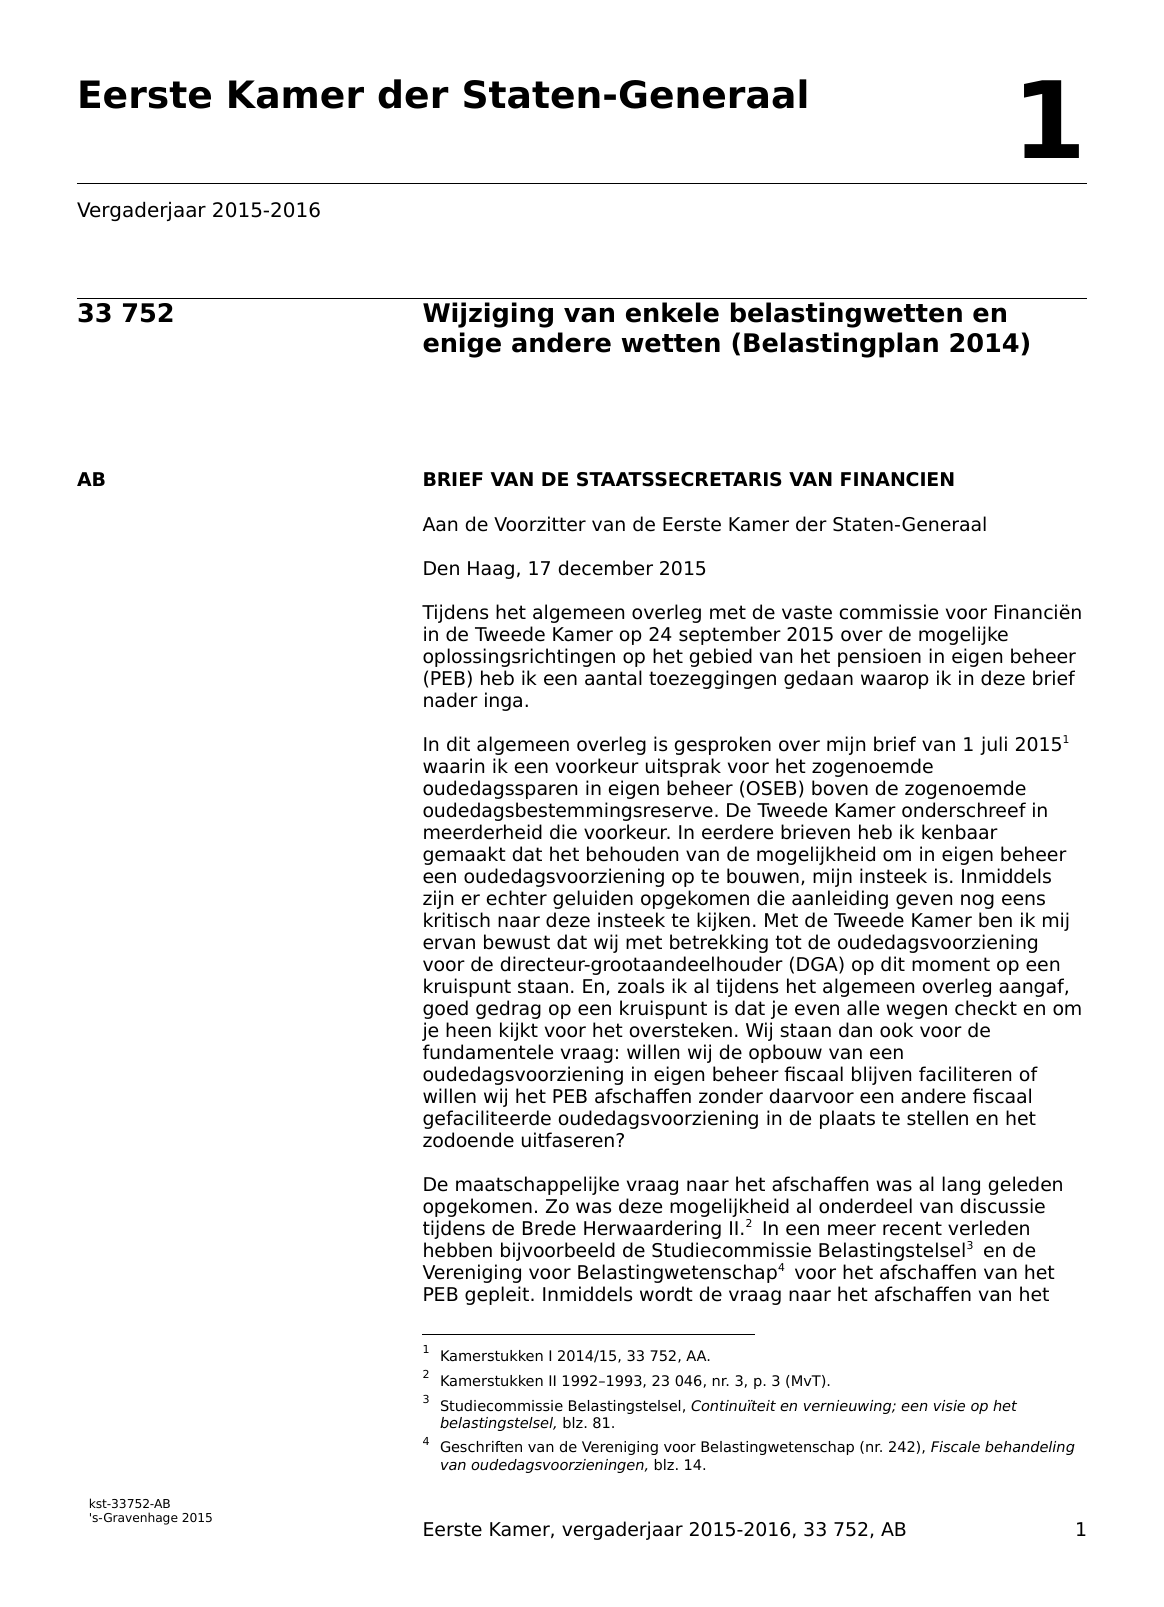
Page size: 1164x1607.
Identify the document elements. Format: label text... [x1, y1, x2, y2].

text Den Haag, 17 december 2015 [422, 558, 1087, 580]
text Kamerstukken I 2014/15, 33 752, AA. [422, 1343, 1087, 1366]
table_cell Vergaderjaar 2015-2016 [77, 184, 1087, 298]
text Geschriften van de Vereniging voor Belastingwetenschap (nr. 242), Fiscale behandeling van oudedagsvoorzieningen, blz. 14. [422, 1435, 1087, 1474]
text Aan de Voorzitter van de Eerste Kamer der Staten-Generaal [422, 513, 1087, 536]
text Studiecommissie Belastingstelsel, Continuïteit en vernieuwing; een visie op het belastingstelsel, blz. 81. [422, 1393, 1087, 1432]
subtitle 33 752 Wijziging van enkele belastingwetten en enige andere wetten (Belastingplan 2014) [77, 299, 1087, 358]
text Tijdens het algemeen overleg met de vaste commissie voor Financiën in de Tweede Kamer op 24 september 2015 over de mogelijke oplossingsrichtingen op het gebied van het pensioen in eigen beheer (PEB) heb ik een aantal toezeggingen gedaan waarop ik in deze brief nader inga. [422, 602, 1087, 712]
text 's-Gravenhage 2015 [88, 1511, 323, 1525]
text In dit algemeen overleg is gesproken over mijn brief van 1 juli 2015 waarin ik een voorkeur uitsprak voor het zogenoemde oudedagssparen in eigen beheer (OSEB) boven de zogenoemde oudedagsbestemmingsreserve. De Tweede Kamer onderschreef in meerderheid die voorkeur. In eerdere brieven heb ik kenbaar gemaakt dat het behouden van de mogelijkheid om in eigen beheer een oudedagsvoorziening op te bouwen, mijn insteek is. Inmiddels zijn er echter geluiden opgekomen die aanleiding geven nog eens kritisch naar deze insteek te kijken. Met de Tweede Kamer ben ik mij ervan bewust dat wij met betrekking tot de oudedagsvoorziening voor de directeur-grootaandeelhouder (DGA) op dit moment op een kruispunt staan. En, zoals ik al tijdens het algemeen overleg aangaf, goed gedrag op een kruispunt is dat je even alle wegen checkt en om je heen kijkt voor het oversteken. Wij staan dan ook voor de fundamentele vraag: willen wij de opbouw van een oudedagsvoorziening in eigen beheer fiscaal blijven faciliteren of willen wij het PEB afschaffen zonder daarvoor een andere fiscaal gefaciliteerde oudedagsvoorziening in de plaats te stellen en het zodoende uitfaseren? [422, 734, 1087, 1152]
text Kamerstukken II 1992–1993, 23 046, nr. 3, p. 3 (MvT). [422, 1368, 1087, 1391]
table_header 1 [886, 59, 1087, 183]
subtitle AB BRIEF VAN DE STAATSSECRETARIS VAN FINANCIEN [77, 469, 1087, 491]
text De maatschappelijke vraag naar het afschaffen was al lang geleden opgekomen. Zo was deze mogelijkheid al onderdeel van discussie tijdens de Brede Herwaardering II. In een meer recent verleden hebben bijvoorbeeld de Studiecommissie Belastingstelsel en de Vereniging voor Belastingwetenschap voor het afschaffen van het PEB gepleit. Inmiddels wordt de vraag naar het afschaffen van het [422, 1174, 1087, 1306]
text kst-33752-AB [88, 1497, 323, 1511]
table_header Eerste Kamer der Staten-Generaal [77, 59, 886, 183]
